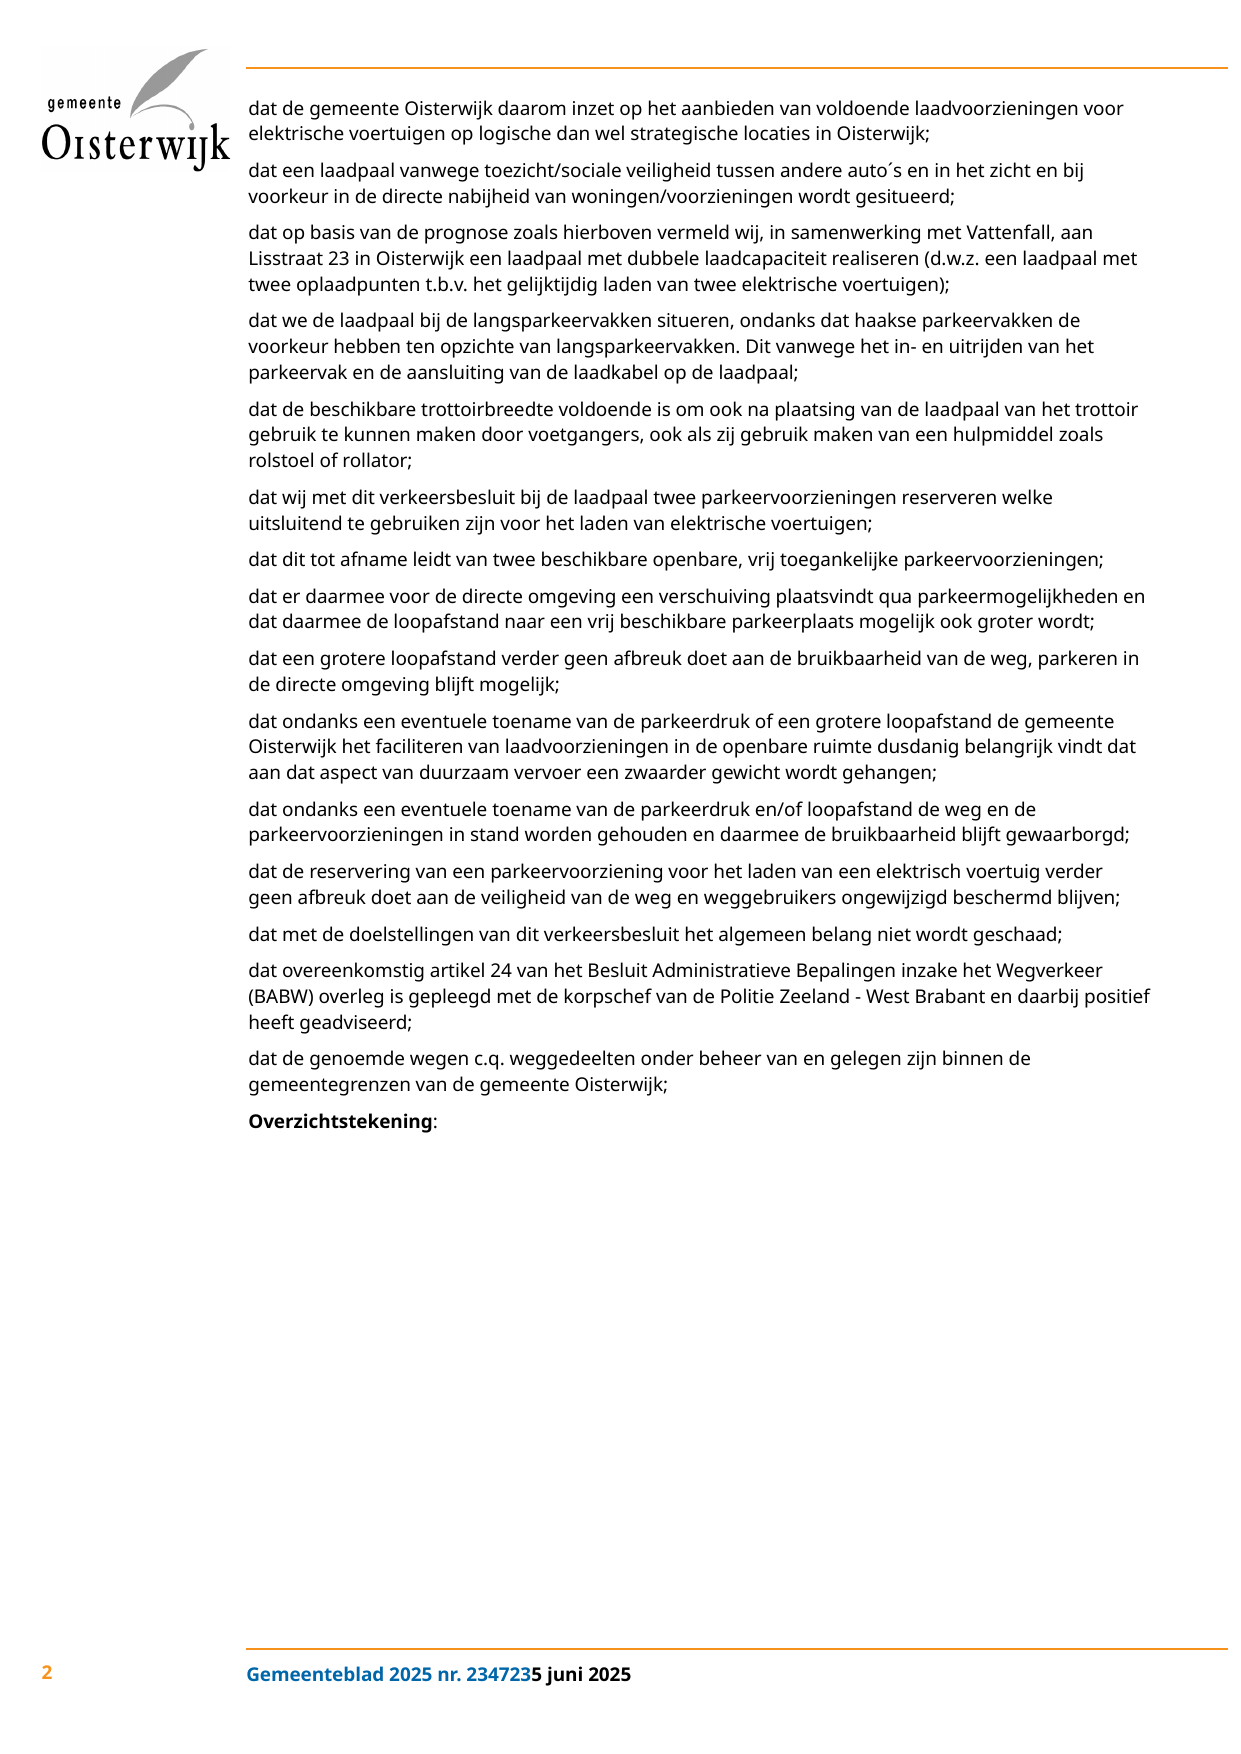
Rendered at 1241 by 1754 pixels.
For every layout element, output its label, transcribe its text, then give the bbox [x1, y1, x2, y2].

text dat we de laadpaal bij de langsparkeervakken situeren, ondanks dat haakse parkeervakken de voorkeur hebben ten opzichte van langsparkeervakken. Dit vanwege het in- en uitrijden van het parkeervak en de aansluiting van de laadkabel op de laadpaal; [248, 308, 1152, 385]
text dat met de doelstellingen van dit verkeersbesluit het algemeen belang niet wordt geschaad; [248, 921, 1152, 946]
text dat overeenkomstig artikel 24 van het Besluit Administratieve Bepalingen inzake het Wegverkeer (BABW) overleg is gepleegd met de korpschef van de Politie Zeeland - West Brabant en daarbij positief heeft geadviseerd; [248, 957, 1152, 1034]
text dat de genoemde wegen c.q. weggedeelten onder beheer van en gelegen zijn binnen de gemeentegrenzen van de gemeente Oisterwijk; [248, 1046, 1152, 1097]
text Overzichtstekening: [248, 1108, 1152, 1134]
picture [41, 47, 231, 172]
text dat ondanks een eventuele toename van de parkeerdruk of een grotere loopafstand de gemeente Oisterwijk het faciliteren van laadvoorzieningen in de openbare ruimte dusdanig belangrijk vindt dat aan dat aspect van duurzaam vervoer een zwaarder gewicht wordt gehangen; [248, 708, 1152, 785]
text dat een grotere loopafstand verder geen afbreuk doet aan de bruikbaarheid van de weg, parkeren in de directe omgeving blijft mogelijk; [248, 645, 1152, 697]
text dat de gemeente Oisterwijk daarom inzet op het aanbieden van voldoende laadvoorzieningen voor elektrische voertuigen op logische dan wel strategische locaties in Oisterwijk; [248, 95, 1152, 146]
text dat de reservering van een parkeervoorziening voor het laden van een elektrisch voertuig verder geen afbreuk doet aan de veiligheid van de weg en weggebruikers ongewijzigd beschermd blijven; [248, 858, 1152, 910]
text dat ondanks een eventuele toename van de parkeerdruk en/of loopafstand de weg en de parkeervoorzieningen in stand worden gehouden en daarmee de bruikbaarheid blijft gewaarborgd; [248, 796, 1152, 847]
text dat de beschikbare trottoirbreedte voldoende is om ook na plaatsing van de laadpaal van het trottoir gebruik te kunnen maken door voetgangers, ook als zij gebruik maken van een hulpmiddel zoals rolstoel of rollator; [248, 396, 1152, 473]
text dat een laadpaal vanwege toezicht/sociale veiligheid tussen andere auto´s en in het zicht en bij voorkeur in de directe nabijheid van woningen/voorzieningen wordt gesitueerd; [248, 157, 1152, 209]
text dat dit tot afname leidt van twee beschikbare openbare, vrij toegankelijke parkeervoorzieningen; [248, 546, 1152, 572]
text dat wij met dit verkeersbesluit bij de laadpaal twee parkeervoorzieningen reserveren welke uitsluitend te gebruiken zijn voor het laden van elektrische voertuigen; [248, 484, 1152, 535]
text dat op basis van de prognose zoals hierboven vermeld wij, in samenwerking met Vattenfall, aan Lisstraat 23 in Oisterwijk een laadpaal met dubbele laadcapaciteit realiseren (d.w.z. een laadpaal met twee oplaadpunten t.b.v. het gelijktijdig laden van twee elektrische voertuigen); [248, 219, 1152, 297]
text dat er daarmee voor de directe omgeving een verschuiving plaatsvindt qua parkeermogelijkheden en dat daarmee de loopafstand naar een vrij beschikbare parkeerplaats mogelijk ook groter wordt; [248, 583, 1152, 634]
